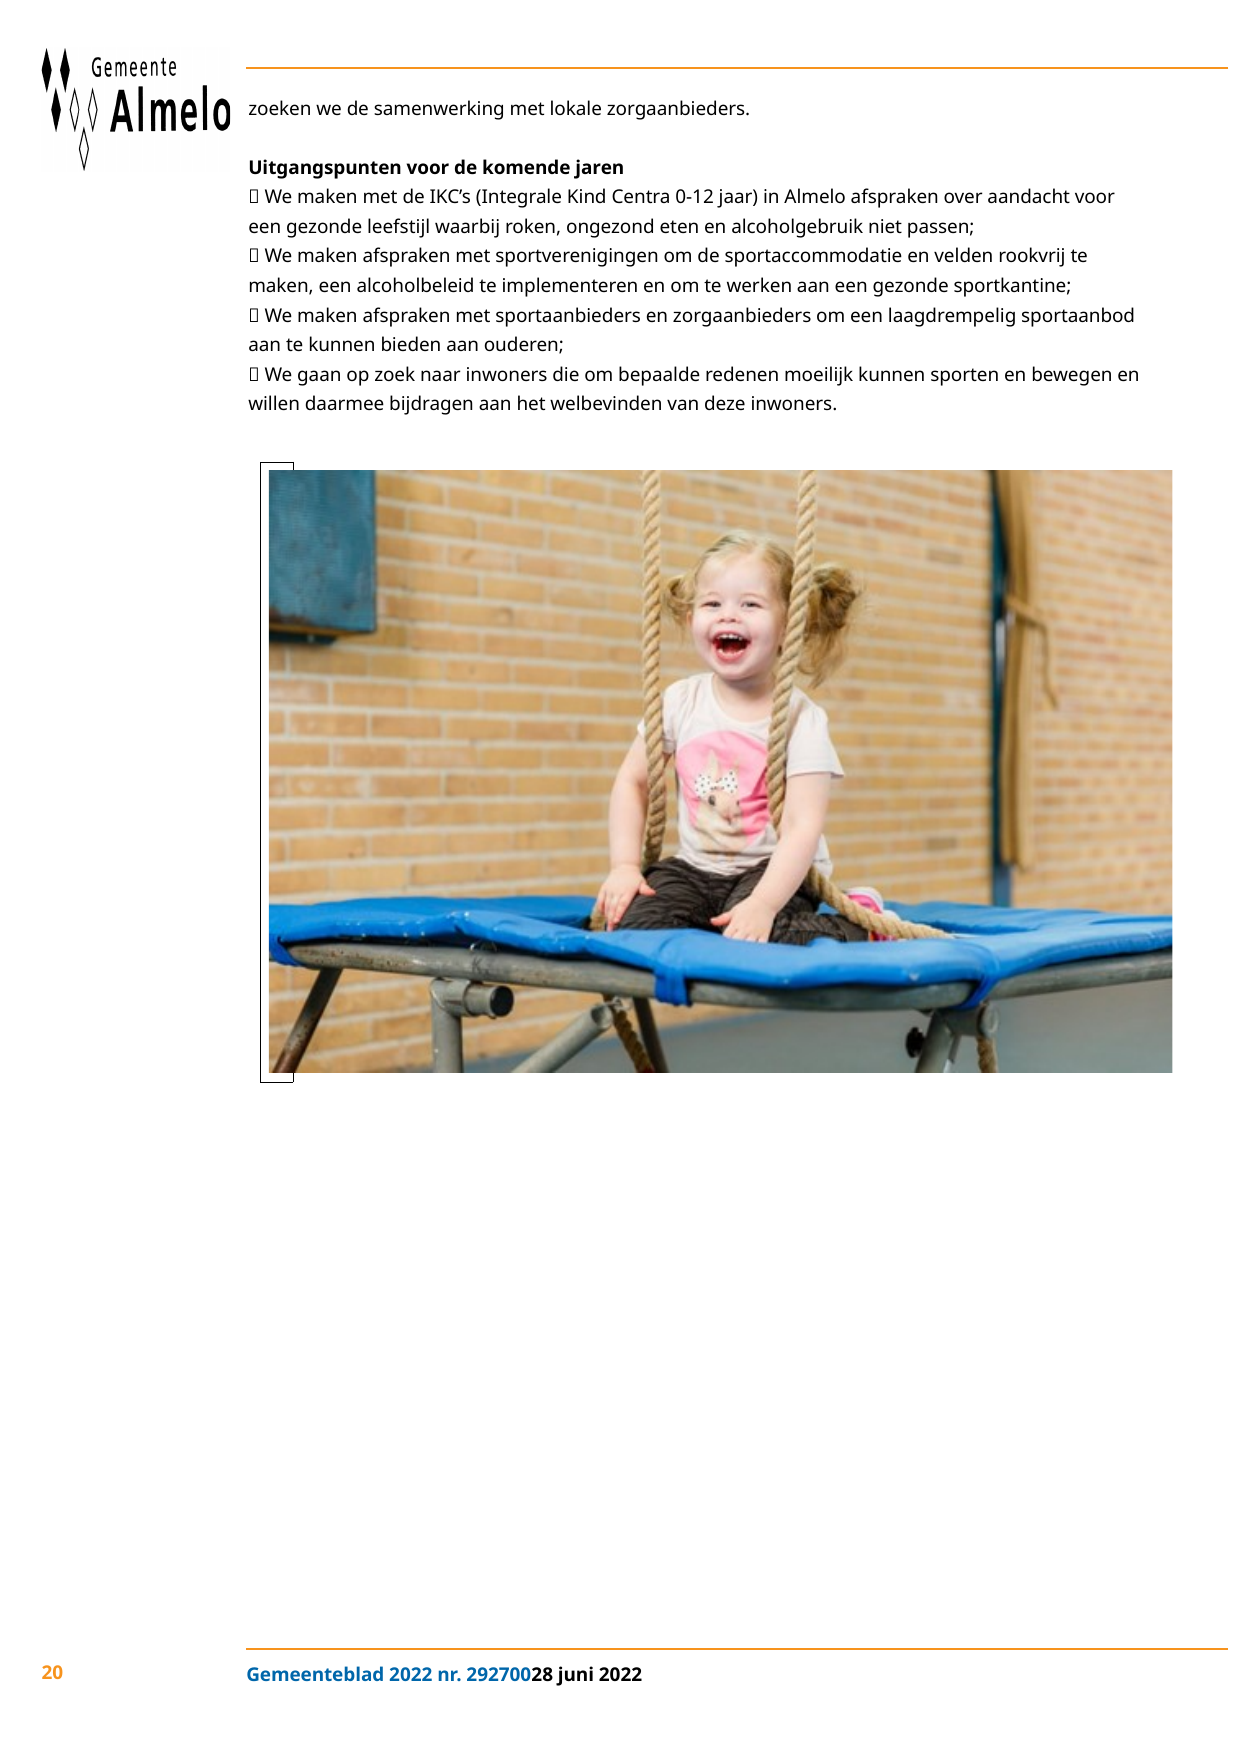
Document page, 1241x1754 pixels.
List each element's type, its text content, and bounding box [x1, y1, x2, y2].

text  We maken afspraken met sportverenigingen om de sportaccommodatie en velden rookvrij te maken, een alcoholbeleid te implementeren en om te werken aan een gezonde sportkantine; [248, 243, 1152, 298]
picture [268, 470, 1173, 1073]
picture [41, 47, 231, 172]
text  We maken met de IKC’s (Integrale Kind Centra 0-12 jaar) in Almelo afspraken over aandacht voor een gezonde leefstijl waarbij roken, ongezond eten en alcoholgebruik niet passen; [248, 183, 1152, 239]
text Uitgangspunten voor de komende jaren [248, 154, 1152, 180]
text zoeken we de samenwerking met lokale zorgaanbieders. [248, 95, 1152, 121]
text  We maken afspraken met sportaanbieders en zorgaanbieders om een laagdrempelig sportaanbod aan te kunnen bieden aan ouderen; [248, 302, 1152, 357]
text  We gaan op zoek naar inwoners die om bepaalde redenen moeilijk kunnen sporten en bewegen en willen daarmee bijdragen aan het welbevinden van deze inwoners. [248, 361, 1152, 416]
